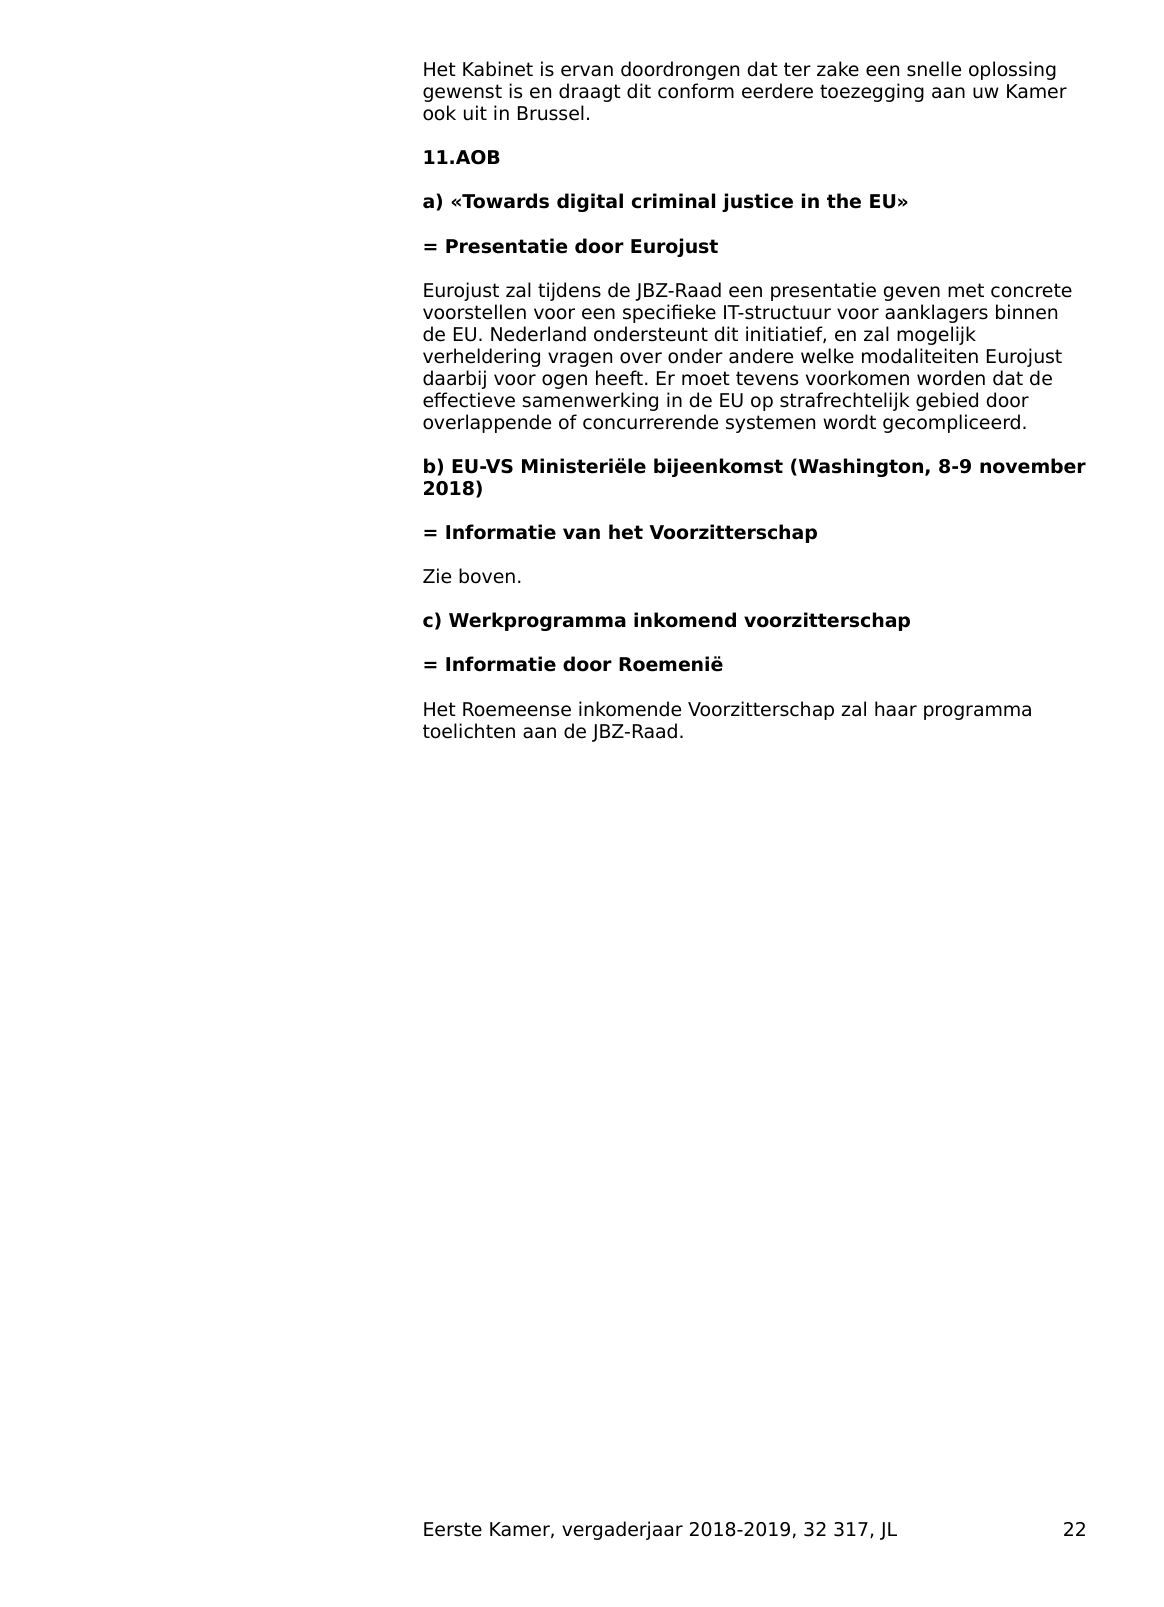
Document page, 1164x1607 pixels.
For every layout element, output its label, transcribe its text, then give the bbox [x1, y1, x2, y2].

subtitle c) Werkprogramma inkomend voorzitterschap [422, 610, 1087, 632]
text Zie boven. [422, 566, 1087, 588]
text Het Roemeense inkomende Voorzitterschap zal haar programma toelichten aan de JBZ-Raad. [422, 698, 1087, 742]
text Eurojust zal tijdens de JBZ-Raad een presentatie geven met concrete voorstellen voor een specifieke IT-structuur voor aanklagers binnen de EU. Nederland ondersteunt dit initiatief, en zal mogelijk verheldering vragen over onder andere welke modaliteiten Eurojust daarbij voor ogen heeft. Er moet tevens voorkomen worden dat de effectieve samenwerking in de EU op strafrechtelijk gebied door overlappende of concurrerende systemen wordt gecompliceerd. [422, 280, 1087, 433]
text = Informatie door Roemenië [422, 654, 1087, 676]
text = Presentatie door Eurojust [422, 236, 1087, 257]
subtitle b) EU-VS Ministeriële bijeenkomst (Washington, 8-9 november 2018) [422, 456, 1087, 500]
subtitle 11.AOB [422, 147, 1087, 169]
subtitle a) «Towards digital criminal justice in the EU» [422, 191, 1087, 213]
text Het Kabinet is ervan doordrongen dat ter zake een snelle oplossing gewenst is en draagt dit conform eerdere toezegging aan uw Kamer ook uit in Brussel. [422, 59, 1087, 125]
text = Informatie van het Voorzitterschap [422, 522, 1087, 544]
